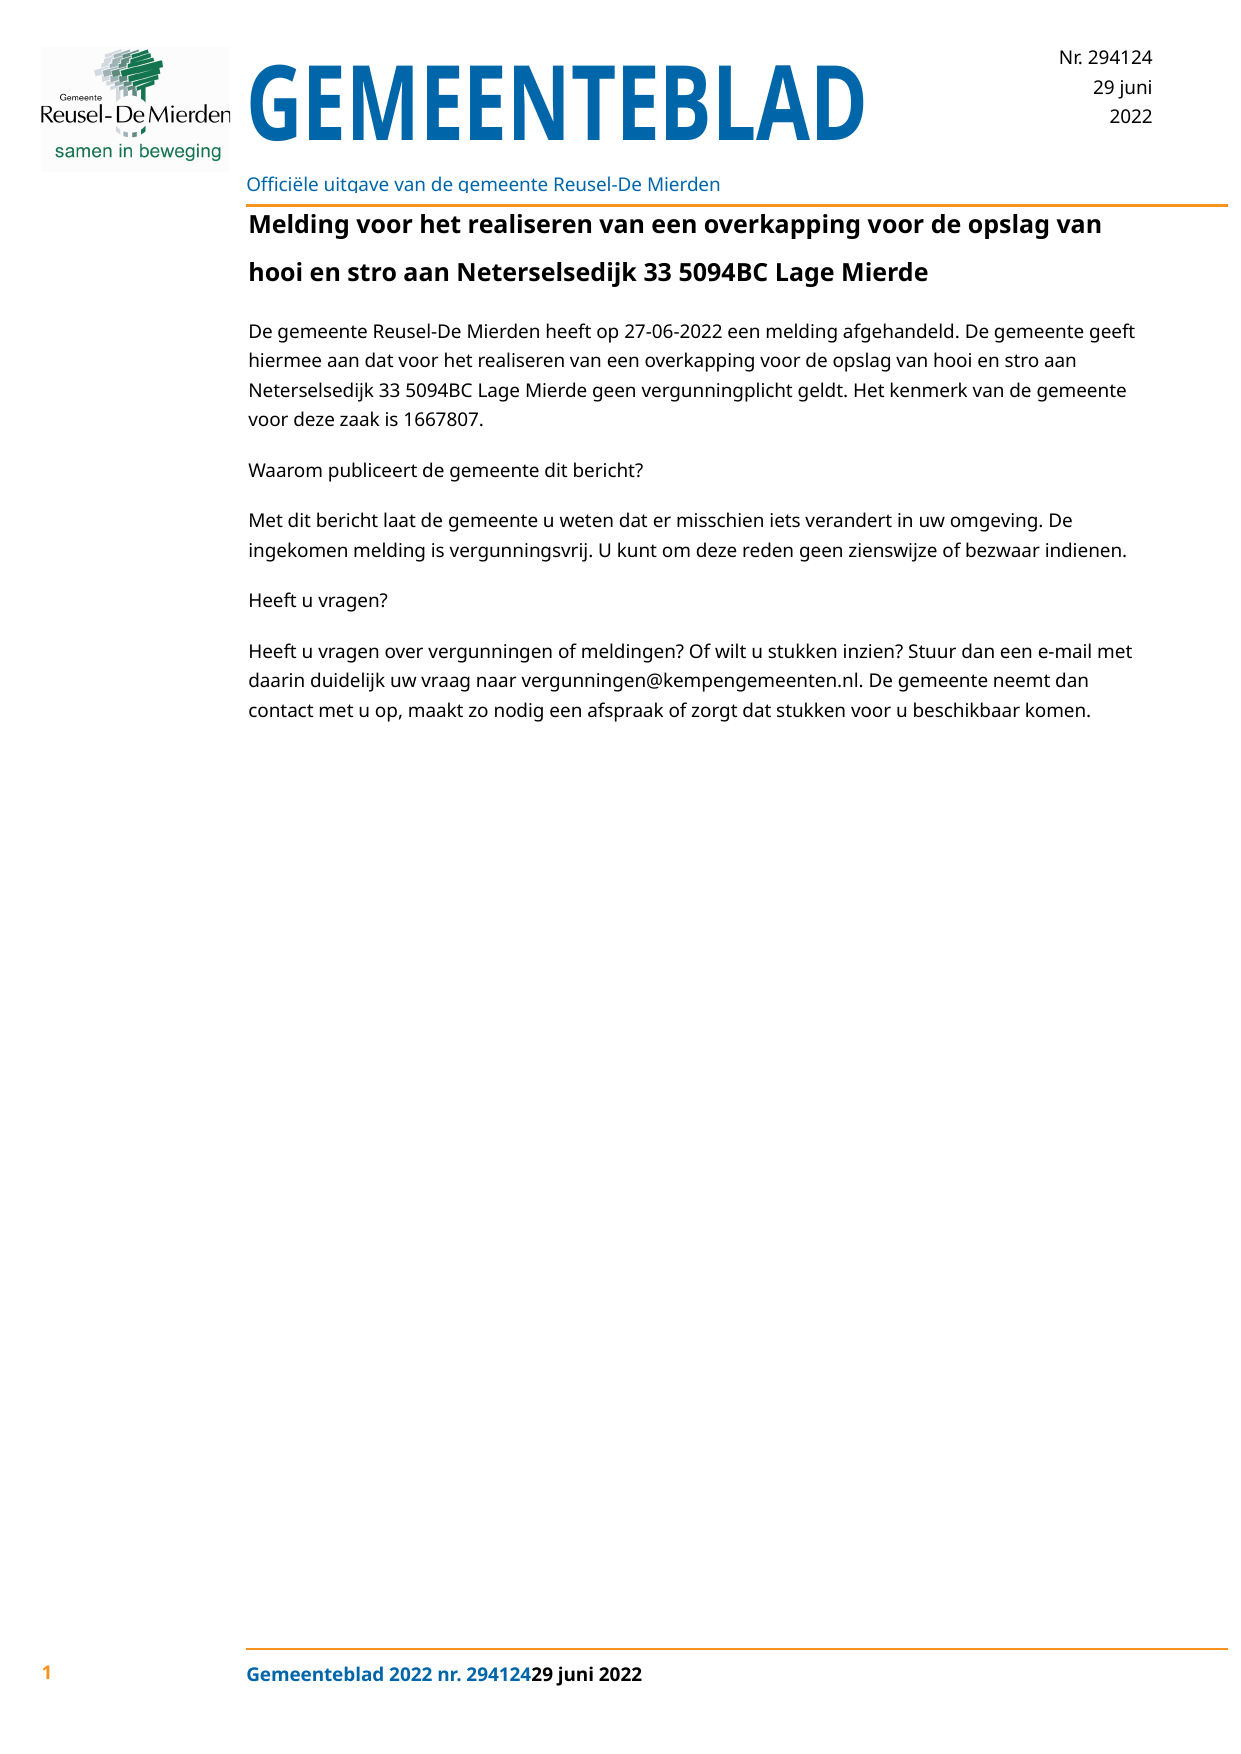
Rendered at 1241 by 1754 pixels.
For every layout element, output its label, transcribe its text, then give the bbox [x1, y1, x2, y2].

picture [41, 47, 231, 172]
text Waarom publiceert de gemeente dit bericht? [248, 457, 1152, 483]
text Heeft u vragen? [248, 587, 1152, 613]
text Met dit bericht laat de gemeente u weten dat er misschien iets verandert in uw omgeving. De ingekomen melding is vergunningsvrij. U kunt om deze reden geen zienswijze of bezwaar indienen. [248, 507, 1152, 563]
text Heeft u vragen over vergunningen of meldingen? Of wilt u stukken inzien? Stuur dan een e-mail met daarin duidelijk uw vraag naar vergunningen@kempengemeenten.nl. De gemeente neemt dan contact met u op, maakt zo nodig een afspraak of zorgt dat stukken voor u beschikbaar komen. [248, 638, 1152, 723]
text De gemeente Reusel-De Mierden heeft op 27-06-2022 een melding afgehandeld. De gemeente geeft hiermee aan dat voor het realiseren van een overkapping voor de opslag van hooi en stro aan Neterselsedijk 33 5094BC Lage Mierde geen vergunningplicht geldt. Het kenmerk van de gemeente voor deze zaak is 1667807. [248, 318, 1152, 432]
text Melding voor het realiseren van een overkapping voor de opslag van hooi en stro aan Neterselsedijk 33 5094BC Lage Mierde [248, 207, 1152, 288]
